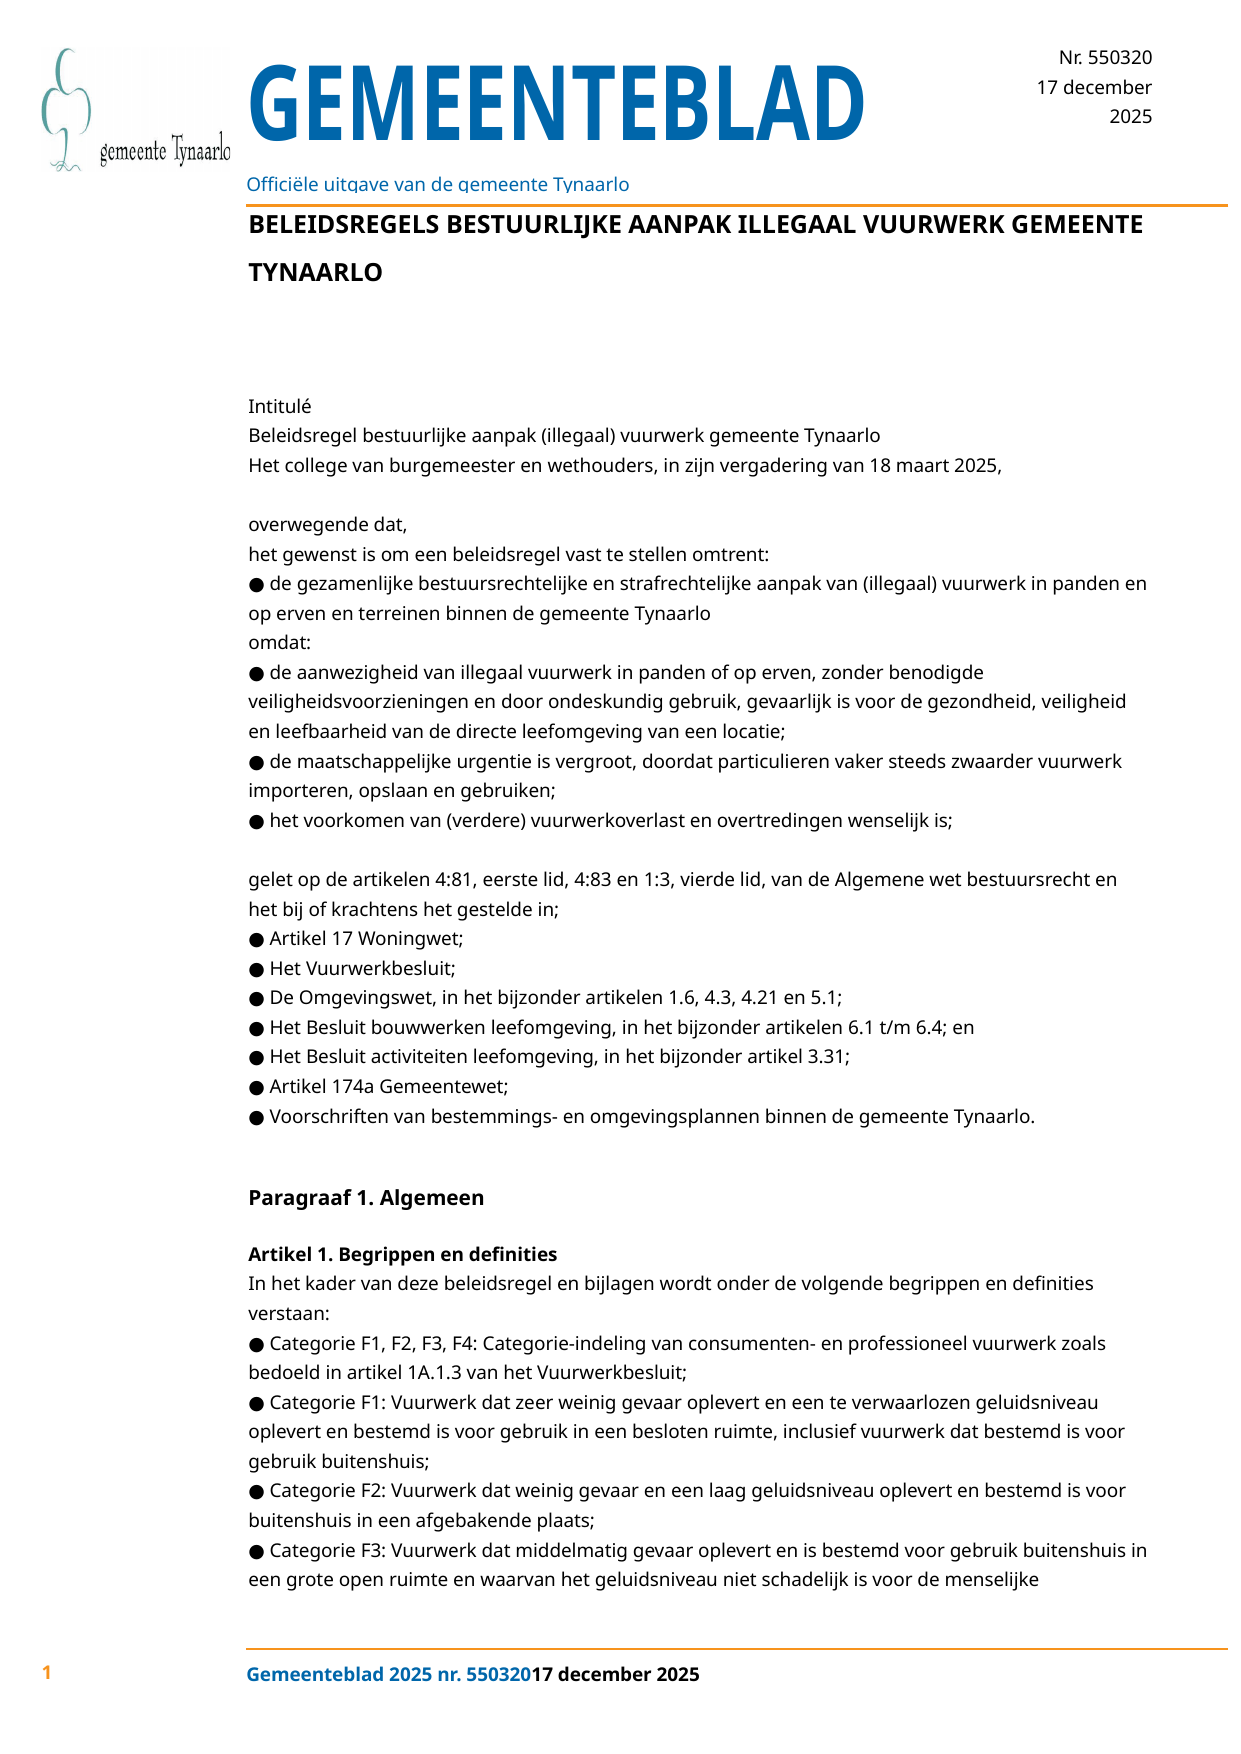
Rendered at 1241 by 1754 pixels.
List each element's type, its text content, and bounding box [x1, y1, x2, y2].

picture [41, 47, 231, 172]
text ● Artikel 174a Gemeentewet; [248, 1073, 1152, 1099]
text ● Categorie F1: Vuurwerk dat zeer weinig gevaar oplevert en een te verwaarlozen geluidsniveau oplevert en bestemd is voor gebruik in een besloten ruimte, inclusief vuurwerk dat bestemd is voor gebruik buitenshuis; [248, 1389, 1152, 1474]
text Artikel 1. Begrippen en definities [248, 1241, 1152, 1267]
text Het college van burgemeester en wethouders, in zijn vergadering van 18 maart 2025, [248, 452, 1152, 478]
text ● Artikel 17 Woningwet; [248, 925, 1152, 951]
text ● de gezamenlijke bestuursrechtelijke en strafrechtelijke aanpak van (illegaal) vuurwerk in panden en op erven en terreinen binnen de gemeente Tynaarlo [248, 570, 1152, 626]
text Intitulé [248, 393, 1152, 419]
text omdat: [248, 629, 1152, 655]
text het gewenst is om een beleidsregel vast te stellen omtrent: [248, 541, 1152, 567]
text ● De Omgevingswet, in het bijzonder artikelen 1.6, 4.3, 4.21 en 5.1; [248, 984, 1152, 1010]
text ● het voorkomen van (verdere) vuurwerkoverlast en overtredingen wenselijk is; [248, 807, 1152, 833]
text ● Het Vuurwerkbesluit; [248, 955, 1152, 981]
text ● de aanwezigheid van illegaal vuurwerk in panden of op erven, zonder benodigde veiligheidsvoorzieningen en door ondeskundig gebruik, gevaarlijk is voor de gezondheid, veiligheid en leefbaarheid van de directe leefomgeving van een locatie; [248, 659, 1152, 744]
text BELEIDSREGELS BESTUURLIJKE AANPAK ILLEGAAL VUURWERK GEMEENTE TYNAARLO [248, 207, 1152, 288]
text gelet op de artikelen 4:81, eerste lid, 4:83 en 1:3, vierde lid, van de Algemene wet bestuursrecht en het bij of krachtens het gestelde in; [248, 866, 1152, 922]
text Beleidsregel bestuurlijke aanpak (illegaal) vuurwerk gemeente Tynaarlo [248, 422, 1152, 448]
text ● Het Besluit activiteiten leefomgeving, in het bijzonder artikel 3.31; [248, 1044, 1152, 1069]
text ● Categorie F1, F2, F3, F4: Categorie-indeling van consumenten- en professioneel vuurwerk zoals bedoeld in artikel 1A.1.3 van het Vuurwerkbesluit; [248, 1330, 1152, 1385]
text ● de maatschappelijke urgentie is vergroot, doordat particulieren vaker steeds zwaarder vuurwerk importeren, opslaan en gebruiken; [248, 748, 1152, 803]
text overwegende dat, [248, 511, 1152, 537]
text ● Categorie F3: Vuurwerk dat middelmatig gevaar oplevert en is bestemd voor gebruik buitenshuis in een grote open ruimte en waarvan het geluidsniveau niet schadelijk is voor de menselijke [248, 1537, 1152, 1592]
text ● Het Besluit bouwwerken leefomgeving, in het bijzonder artikelen 6.1 t/m 6.4; en [248, 1014, 1152, 1040]
text Paragraaf 1. Algemeen [248, 1183, 1152, 1211]
text ● Categorie F2: Vuurwerk dat weinig gevaar en een laag geluidsniveau oplevert en bestemd is voor buitenshuis in een afgebakende plaats; [248, 1478, 1152, 1533]
text In het kader van deze beleidsregel en bijlagen wordt onder de volgende begrippen en definities verstaan: [248, 1271, 1152, 1326]
text ● Voorschriften van bestemmings- en omgevingsplannen binnen de gemeente Tynaarlo. [248, 1103, 1152, 1129]
